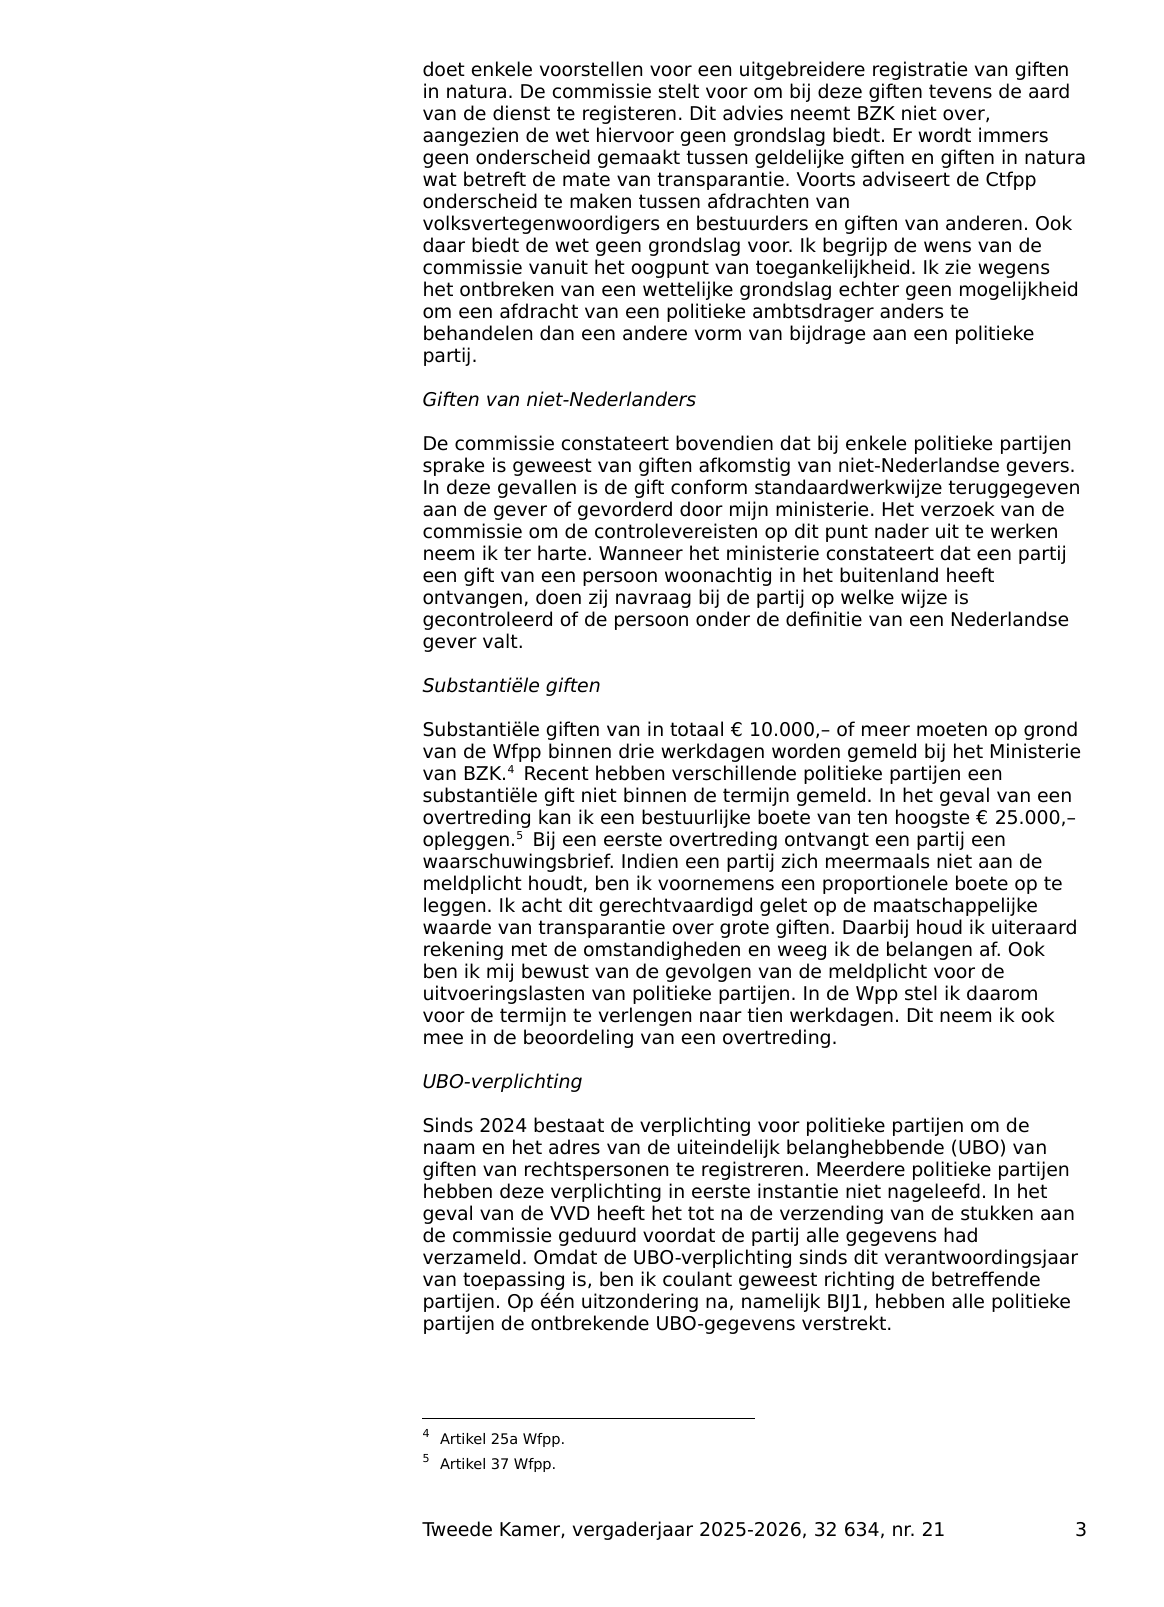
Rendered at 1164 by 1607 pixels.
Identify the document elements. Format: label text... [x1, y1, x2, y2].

subtitle Giften van niet-Nederlanders [422, 389, 1087, 411]
text Artikel 25a Wfpp. [422, 1427, 1087, 1449]
text Artikel 37 Wfpp. [422, 1452, 1087, 1474]
text Sinds 2024 bestaat de verplichting voor politieke partijen om de naam en het adres van de uiteindelijk belanghebbende (UBO) van giften van rechtspersonen te registreren. Meerdere politieke partijen hebben deze verplichting in eerste instantie niet nageleefd. In het geval van de VVD heeft het tot na de verzending van de stukken aan de commissie geduurd voordat de partij alle gegevens had verzameld. Omdat de UBO-verplichting sinds dit verantwoordingsjaar van toepassing is, ben ik coulant geweest richting de betreffende partijen. Op één uitzondering na, namelijk BIJ1, hebben alle politieke partijen de ontbrekende UBO-gegevens verstrekt. [422, 1115, 1087, 1335]
text Substantiële giften van in totaal € 10.000,– of meer moeten op grond van de Wfpp binnen drie werkdagen worden gemeld bij het Ministerie van BZK. Recent hebben verschillende politieke partijen een substantiële gift niet binnen de termijn gemeld. In het geval van een overtreding kan ik een bestuurlijke boete van ten hoogste € 25.000,– opleggen. Bij een eerste overtreding ontvangt een partij een waarschuwingsbrief. Indien een partij zich meermaals niet aan de meldplicht houdt, ben ik voornemens een proportionele boete op te leggen. Ik acht dit gerechtvaardigd gelet op de maatschappelijke waarde van transparantie over grote giften. Daarbij houd ik uiteraard rekening met de omstandigheden en weeg ik de belangen af. Ook ben ik mij bewust van de gevolgen van de meldplicht voor de uitvoeringslasten van politieke partijen. In de Wpp stel ik daarom voor de termijn te verlengen naar tien werkdagen. Dit neem ik ook mee in de beoordeling van een overtreding. [422, 719, 1087, 1049]
text De commissie constateert bovendien dat bij enkele politieke partijen sprake is geweest van giften afkomstig van niet-Nederlandse gevers. In deze gevallen is de gift conform standaardwerkwijze teruggegeven aan de gever of gevorderd door mijn ministerie. Het verzoek van de commissie om de controlevereisten op dit punt nader uit te werken neem ik ter harte. Wanneer het ministerie constateert dat een partij een gift van een persoon woonachtig in het buitenland heeft ontvangen, doen zij navraag bij de partij op welke wijze is gecontroleerd of de persoon onder de definitie van een Nederlandse gever valt. [422, 433, 1087, 653]
subtitle Substantiële giften [422, 675, 1087, 697]
subtitle UBO-verplichting [422, 1071, 1087, 1093]
text doet enkele voorstellen voor een uitgebreidere registratie van giften in natura. De commissie stelt voor om bij deze giften tevens de aard van de dienst te registeren. Dit advies neemt BZK niet over, aangezien de wet hiervoor geen grondslag biedt. Er wordt immers geen onderscheid gemaakt tussen geldelijke giften en giften in natura wat betreft de mate van transparantie. Voorts adviseert de Ctfpp onderscheid te maken tussen afdrachten van volksvertegenwoordigers en bestuurders en giften van anderen. Ook daar biedt de wet geen grondslag voor. Ik begrijp de wens van de commissie vanuit het oogpunt van toegankelijkheid. Ik zie wegens het ontbreken van een wettelijke grondslag echter geen mogelijkheid om een afdracht van een politieke ambtsdrager anders te behandelen dan een andere vorm van bijdrage aan een politieke partij. [422, 59, 1087, 367]
